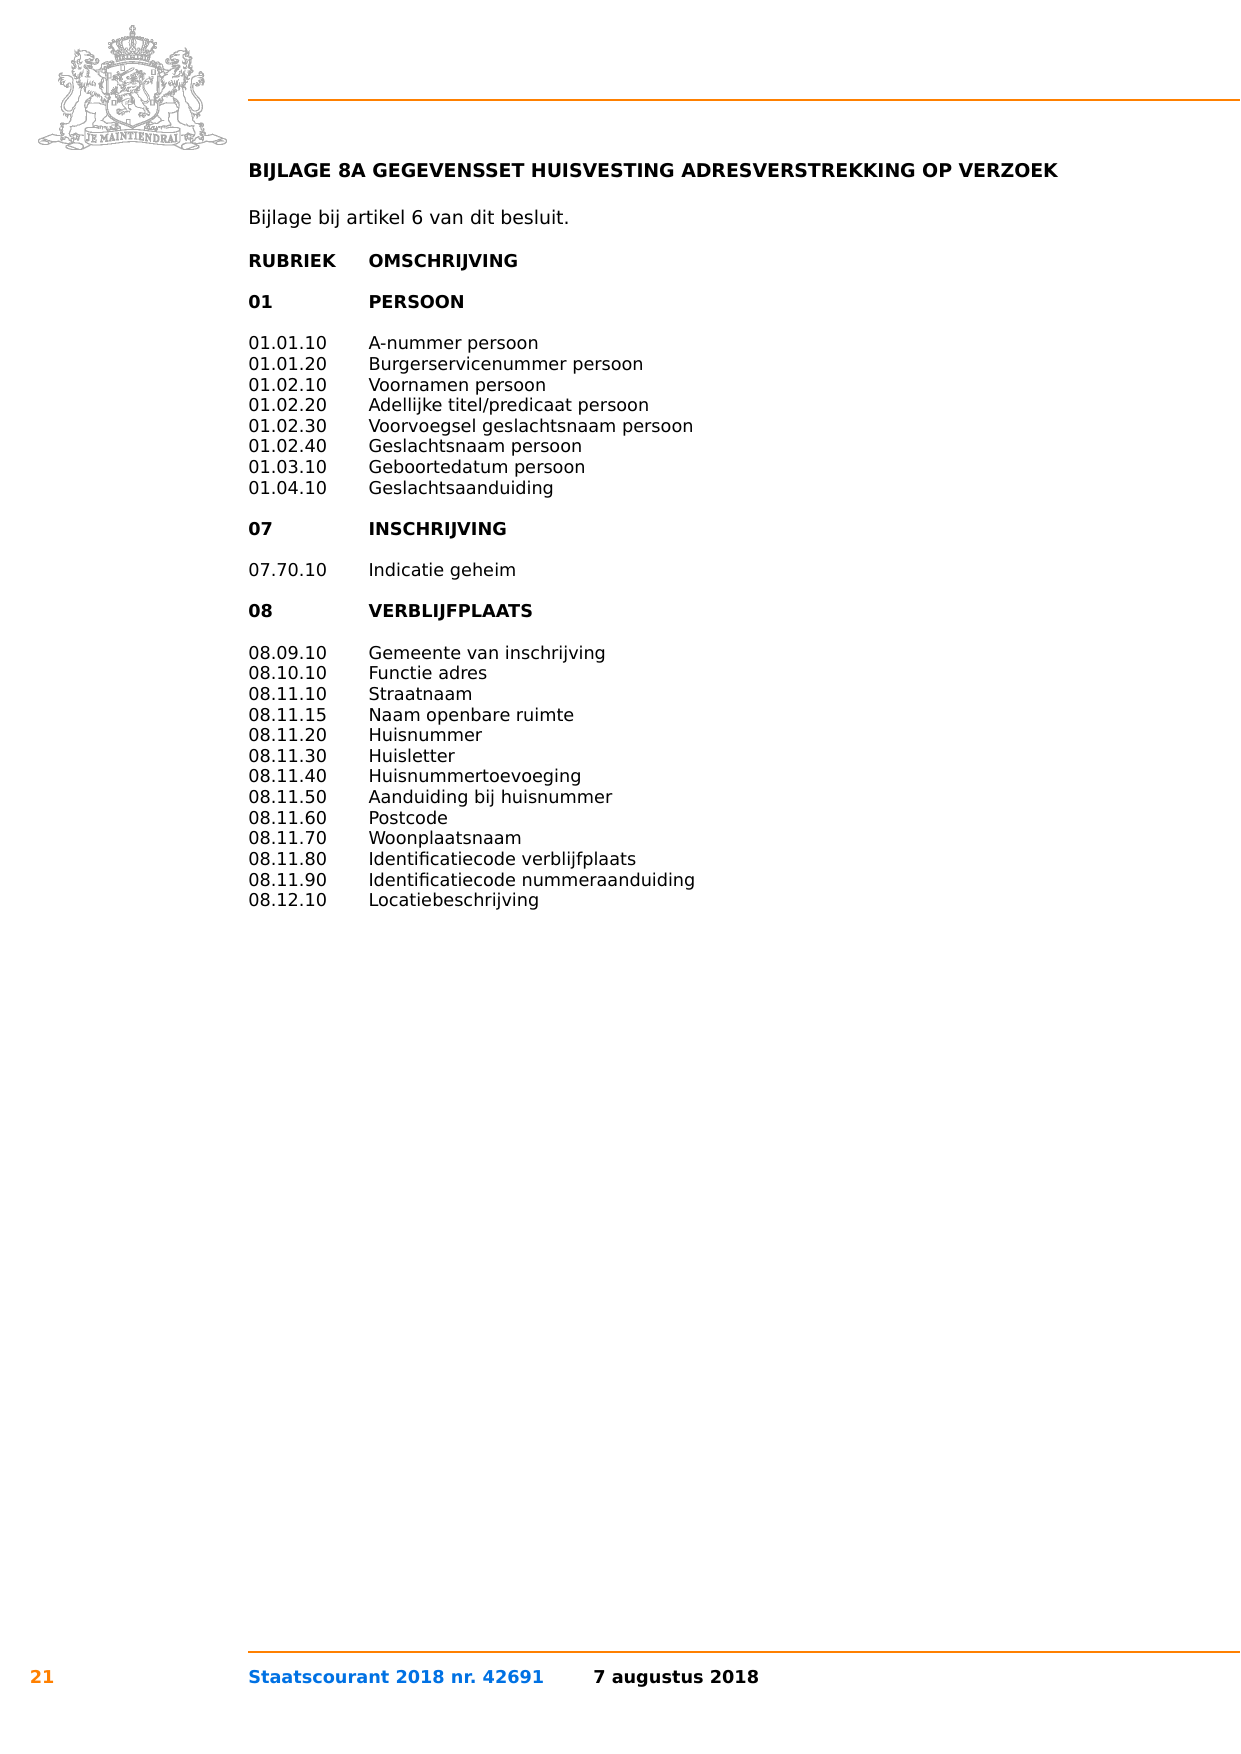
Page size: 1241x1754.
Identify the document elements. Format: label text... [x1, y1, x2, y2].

text Bijlage bij artikel 6 van dit besluit. [248, 207, 1163, 229]
table_cell 01.02.40 [248, 436, 362, 457]
table_cell 01.02.30 [248, 416, 362, 436]
table_cell [248, 313, 362, 333]
table_cell Geslachtsnaam persoon [363, 436, 1163, 457]
table_cell VERBLIJFPLAATS [363, 601, 1163, 622]
table_cell Indicatie geheim [363, 560, 1163, 581]
table_cell 07 [248, 519, 362, 539]
subtitle BIJLAGE 8A GEGEVENSSET HUISVESTING ADRESVERSTREKKING OP VERZOEK [248, 160, 1163, 182]
table_cell Gemeente van inschrijving [363, 643, 1163, 663]
table_cell 07.70.10 [248, 560, 362, 581]
table_cell [363, 540, 1163, 560]
table_cell Functie adres [363, 663, 1163, 684]
table_header RUBRIEK [248, 251, 362, 271]
table_cell PERSOON [363, 292, 1163, 313]
table_cell Identificatiecode nummeraanduiding [363, 870, 1163, 890]
table_cell 08.11.20 [248, 725, 362, 746]
table_cell 08.09.10 [248, 643, 362, 663]
table_cell [363, 581, 1163, 601]
picture [38, 25, 227, 150]
table_cell Voornamen persoon [363, 375, 1163, 395]
table_header OMSCHRIJVING [363, 251, 1163, 271]
table_cell [363, 271, 1163, 292]
table_cell Huisnummertoevoeging [363, 766, 1163, 787]
table_cell Huisnummer [363, 725, 1163, 746]
table_cell [363, 622, 1163, 643]
table_cell 01.02.10 [248, 375, 362, 395]
table_cell 08.11.60 [248, 808, 362, 828]
table_cell INSCHRIJVING [363, 519, 1163, 539]
table_cell Postcode [363, 808, 1163, 828]
table_cell Adellijke titel/predicaat persoon [363, 395, 1163, 416]
table_cell [248, 622, 362, 643]
table_cell 01 [248, 292, 362, 313]
table_cell 01.01.20 [248, 354, 362, 374]
table_cell 01.04.10 [248, 478, 362, 498]
table_cell 01.02.20 [248, 395, 362, 416]
table_cell Woonplaatsnaam [363, 828, 1163, 849]
table_cell Aanduiding bij huisnummer [363, 787, 1163, 808]
table_cell Straatnaam [363, 684, 1163, 704]
table_cell [363, 313, 1163, 333]
table_cell 08.11.10 [248, 684, 362, 704]
table_cell 08.11.80 [248, 849, 362, 869]
table_cell 08.11.90 [248, 870, 362, 890]
table_cell [363, 498, 1163, 519]
table_cell [248, 581, 362, 601]
table_cell A-nummer persoon [363, 333, 1163, 354]
table_cell 08.10.10 [248, 663, 362, 684]
table_cell 08.11.40 [248, 766, 362, 787]
table_cell [248, 540, 362, 560]
table_cell [248, 271, 362, 292]
table_cell Burgerservicenummer persoon [363, 354, 1163, 374]
table_cell [248, 498, 362, 519]
table_cell Geslachtsaanduiding [363, 478, 1163, 498]
table_cell 01.01.10 [248, 333, 362, 354]
table_cell 08.11.15 [248, 705, 362, 725]
table_cell Locatiebeschrijving [363, 890, 1163, 911]
table_cell Geboortedatum persoon [363, 457, 1163, 478]
table_cell 08.11.30 [248, 746, 362, 766]
table_cell Identificatiecode verblijfplaats [363, 849, 1163, 869]
table_cell Huisletter [363, 746, 1163, 766]
table_cell 08.11.70 [248, 828, 362, 849]
table_cell Naam openbare ruimte [363, 705, 1163, 725]
table_cell 08.11.50 [248, 787, 362, 808]
table_cell 08.12.10 [248, 890, 362, 911]
table_cell 08 [248, 601, 362, 622]
table_cell 01.03.10 [248, 457, 362, 478]
table_cell Voorvoegsel geslachtsnaam persoon [363, 416, 1163, 436]
